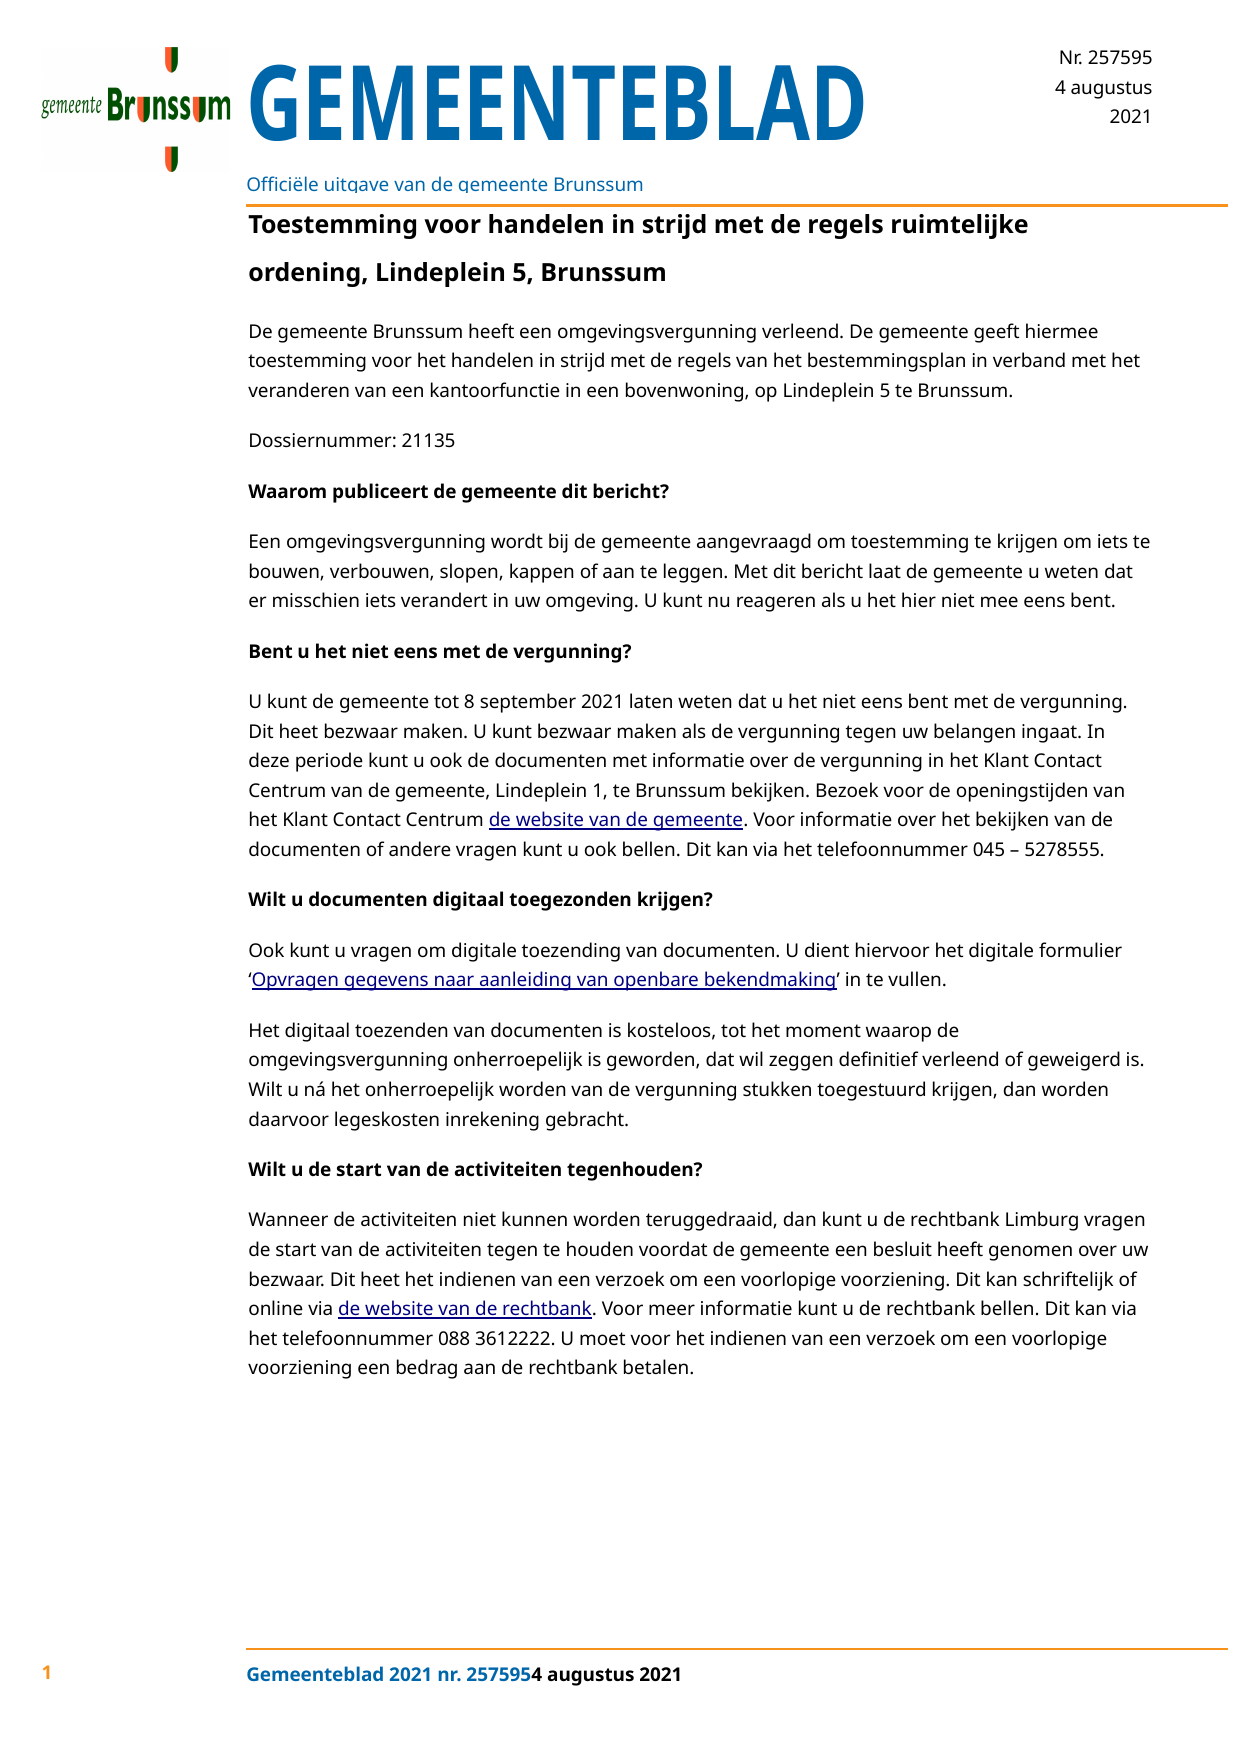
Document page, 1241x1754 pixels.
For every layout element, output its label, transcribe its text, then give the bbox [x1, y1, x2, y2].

text Wilt u de start van de activiteiten tegenhouden? [248, 1156, 1152, 1182]
text Het digitaal toezenden van documenten is kosteloos, tot het moment waarop de omgevingsvergunning onherroepelijk is geworden, dat wil zeggen definitief verleend of geweigerd is. Wilt u ná het onherroepelijk worden van de vergunning stukken toegestuurd krijgen, dan worden daarvoor legeskosten inrekening gebracht. [248, 1017, 1152, 1132]
picture [41, 47, 231, 172]
text Waarom publiceert de gemeente dit bericht? [248, 478, 1152, 504]
text Toestemming voor handelen in strijd met de regels ruimtelijke ordening, Lindeplein 5, Brunssum [248, 207, 1152, 288]
text Wilt u documenten digitaal toegezonden krijgen? [248, 887, 1152, 912]
text Bent u het niet eens met de vergunning? [248, 638, 1152, 664]
text De gemeente Brunssum heeft een omgevingsvergunning verleend. De gemeente geeft hiermee toestemming voor het handelen in strijd met de regels van het bestemmingsplan in verband met het veranderen van een kantoorfunctie in een bovenwoning, op Lindeplein 5 te Brunssum. [248, 318, 1152, 403]
text Dossiernummer: 21135 [248, 427, 1152, 453]
text U kunt de gemeente tot 8 september 2021 laten weten dat u het niet eens bent met de vergunning. Dit heet bezwaar maken. U kunt bezwaar maken als de vergunning tegen uw belangen ingaat. In deze periode kunt u ook de documenten met informatie over de vergunning in het Klant Contact Centrum van de gemeente, Lindeplein 1, te Brunssum bekijken. Bezoek voor de openingstijden van het Klant Contact Centrum de website van de gemeente. Voor informatie over het bekijken van de documenten of andere vragen kunt u ook bellen. Dit kan via het telefoonnummer 045 – 5278555. [248, 688, 1152, 862]
text Een omgevingsvergunning wordt bij de gemeente aangevraagd om toestemming te krijgen om iets te bouwen, verbouwen, slopen, kappen of aan te leggen. Met dit bericht laat de gemeente u weten dat er misschien iets verandert in uw omgeving. U kunt nu reageren als u het hier niet mee eens bent. [248, 528, 1152, 613]
text Wanneer de activiteiten niet kunnen worden teruggedraaid, dan kunt u de rechtbank Limburg vragen de start van de activiteiten tegen te houden voordat de gemeente een besluit heeft genomen over uw bezwaar. Dit heet het indienen van een verzoek om een voorlopige voorziening. Dit kan schriftelijk of online via de website van de rechtbank. Voor meer informatie kunt u de rechtbank bellen. Dit kan via het telefoonnummer 088 3612222. U moet voor het indienen van een verzoek om een voorlopige voorziening een bedrag aan de rechtbank betalen. [248, 1207, 1152, 1380]
text Ook kunt u vragen om digitale toezending van documenten. U dient hiervoor het digitale formulier ‘Opvragen gegevens naar aanleiding van openbare bekendmaking’ in te vullen. [248, 937, 1152, 992]
